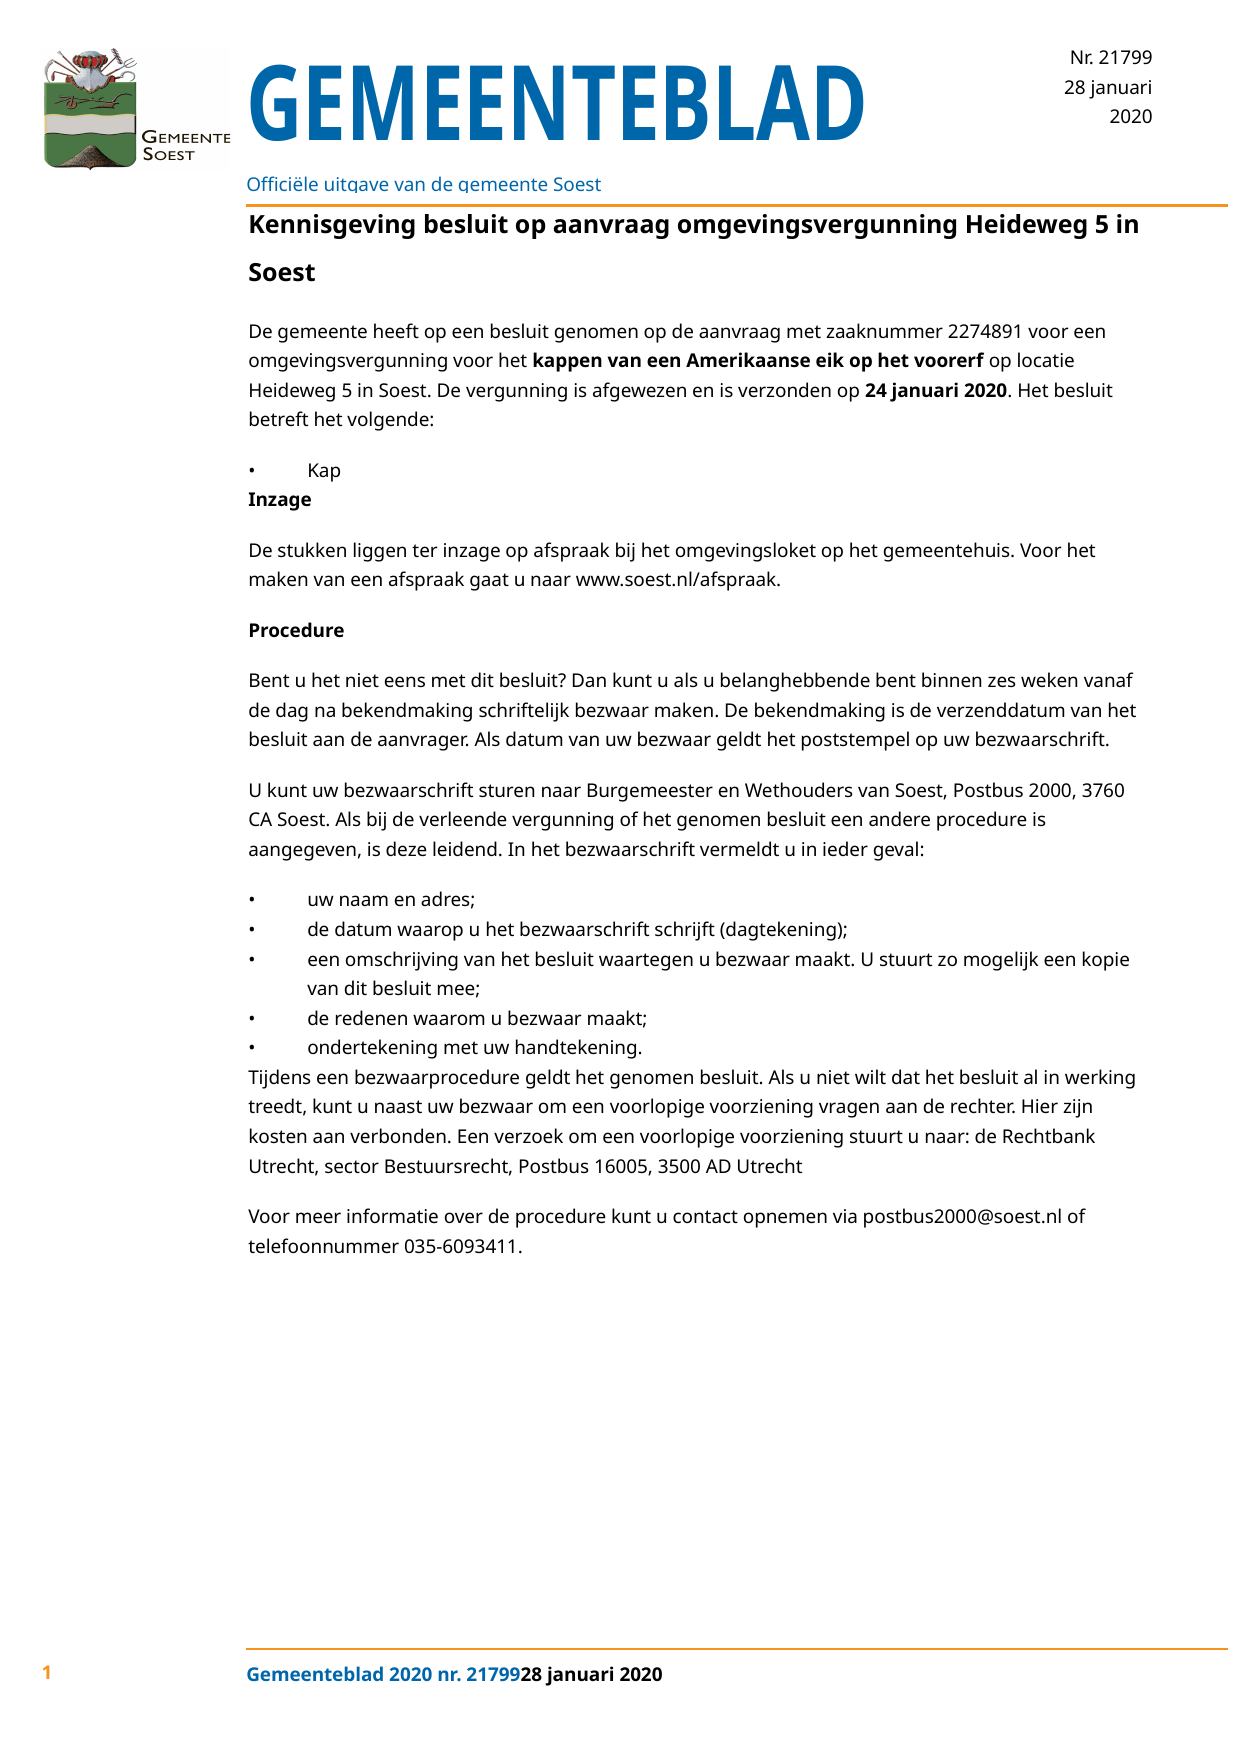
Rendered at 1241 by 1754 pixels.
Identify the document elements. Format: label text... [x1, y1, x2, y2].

text U kunt uw bezwaarschrift sturen naar Burgemeester en Wethouders van Soest, Postbus 2000, 3760 CA Soest. Als bij de verleende vergunning of het genomen besluit een andere procedure is aangegeven, is deze leidend. In het bezwaarschrift vermeldt u in ieder geval: [248, 777, 1152, 862]
text Kennisgeving besluit op aanvraag omgevingsvergunning Heideweg 5 in Soest [248, 207, 1152, 288]
text Voor meer informatie over de procedure kunt u contact opnemen via postbus2000@soest.nl of telefoonnummer 035-6093411. [248, 1203, 1152, 1259]
list ondertekening met uw handtekening. [248, 1034, 1152, 1060]
list een omschrijving van het besluit waartegen u bezwaar maakt. U stuurt zo mogelijk een kopie van dit besluit mee; [248, 946, 1152, 1001]
text Tijdens een bezwaarprocedure geldt het genomen besluit. Als u niet wilt dat het besluit al in werking treedt, kunt u naast uw bezwaar om een voorlopige voorziening vragen aan de rechter. Hier zijn kosten aan verbonden. Een verzoek om een voorlopige voorziening stuurt u naar: de Rechtbank Utrecht, sector Bestuursrecht, Postbus 16005, 3500 AD Utrecht [248, 1064, 1152, 1179]
list Kap [248, 457, 1152, 483]
list de datum waarop u het bezwaarschrift schrijft (dagtekening); [248, 916, 1152, 942]
text De gemeente heeft op een besluit genomen op de aanvraag met zaaknummer 2274891 voor een omgevingsvergunning voor het kappen van een Amerikaanse eik op het voorerf op locatie Heideweg 5 in Soest. De vergunning is afgewezen en is verzonden op 24 januari 2020. Het besluit betreft het volgende: [248, 318, 1152, 432]
list uw naam en adres; [248, 887, 1152, 912]
text Inzage [248, 487, 1152, 512]
text De stukken liggen ter inzage op afspraak bij het omgevingsloket op het gemeentehuis. Voor het maken van een afspraak gaat u naar www.soest.nl/afspraak. [248, 537, 1152, 592]
text Bent u het niet eens met dit besluit? Dan kunt u als u belanghebbende bent binnen zes weken vanaf de dag na bekendmaking schriftelijk bezwaar maken. De bekendmaking is de verzenddatum van het besluit aan de aanvrager. Als datum van uw bezwaar geldt het poststempel op uw bezwaarschrift. [248, 667, 1152, 752]
picture [41, 47, 231, 172]
list de redenen waarom u bezwaar maakt; [248, 1005, 1152, 1031]
text Procedure [248, 617, 1152, 643]
